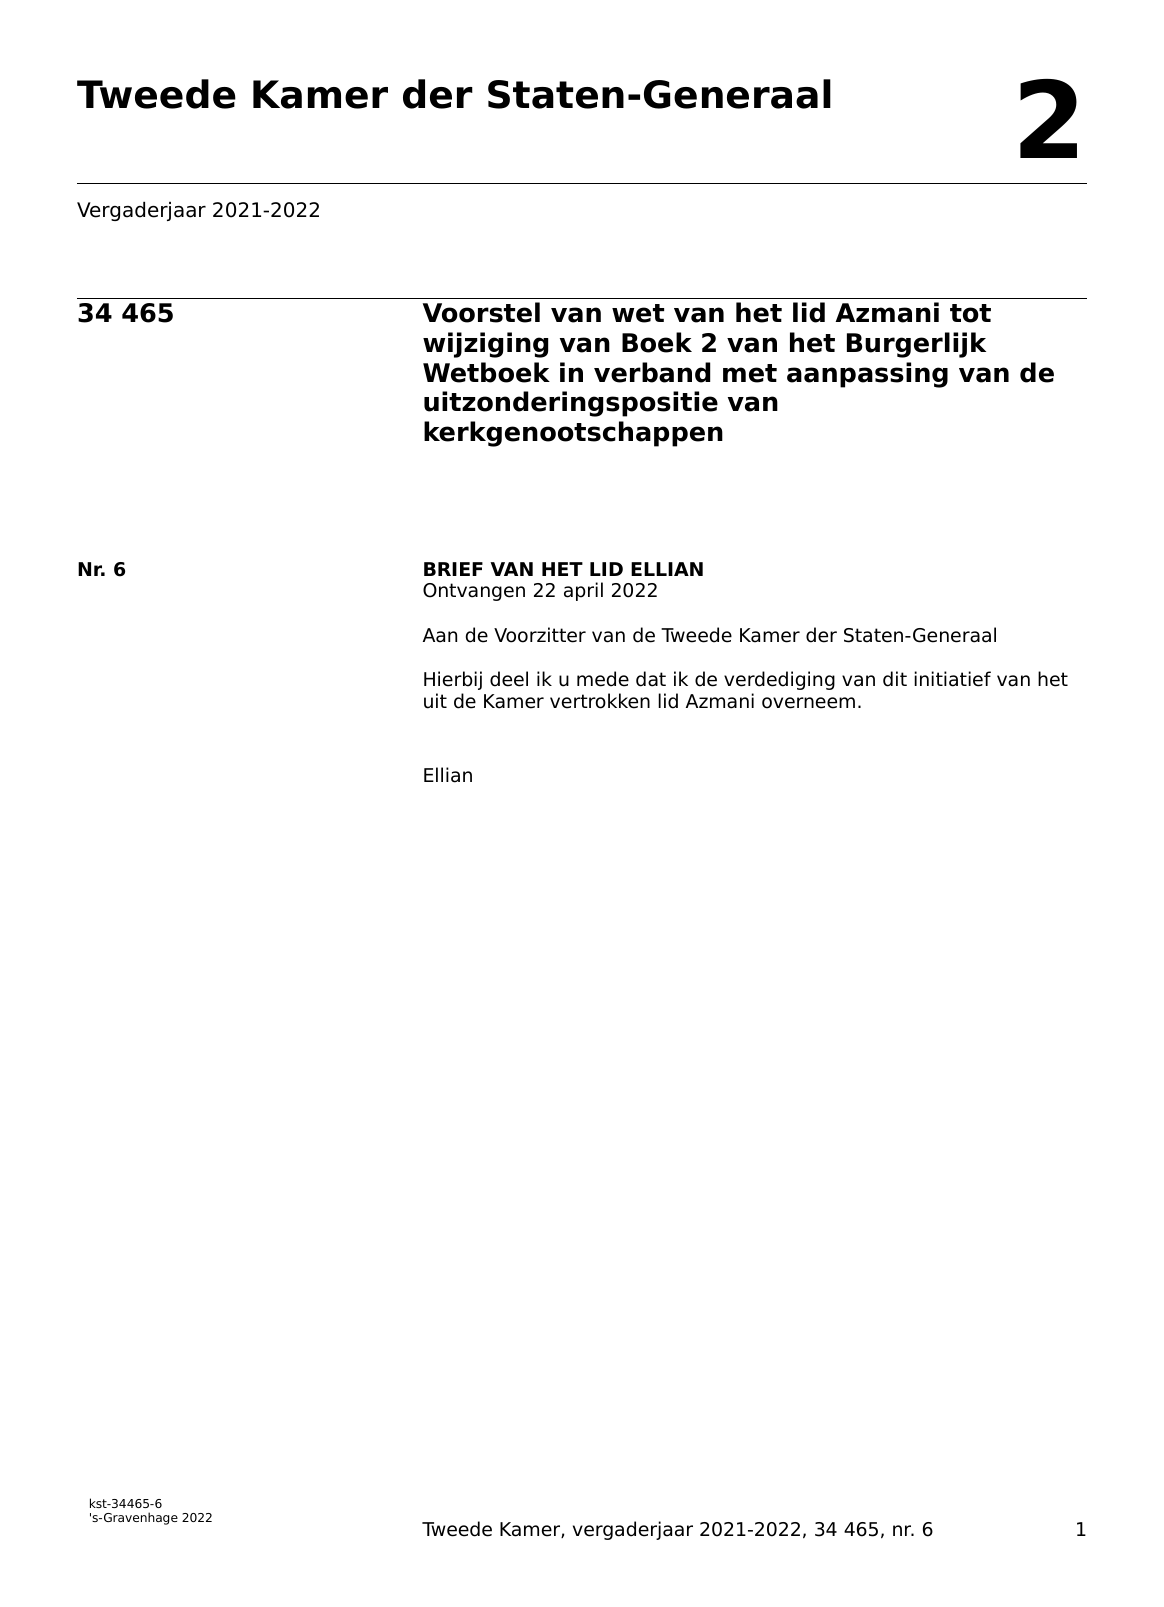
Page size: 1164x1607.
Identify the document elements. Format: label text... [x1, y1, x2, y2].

text kst-34465-6 [88, 1497, 323, 1511]
subtitle Nr. 6 BRIEF VAN HET LID ELLIAN [77, 558, 1087, 580]
text Ellian [422, 743, 1087, 787]
text Ontvangen 22 april 2022 [422, 580, 1087, 602]
text Aan de Voorzitter van de Tweede Kamer der Staten-Generaal [422, 624, 1087, 647]
table_header Tweede Kamer der Staten-Generaal [77, 59, 886, 183]
table_header 2 [886, 59, 1087, 183]
subtitle 34 465 Voorstel van wet van het lid Azmani tot wijziging van Boek 2 van het Burgerlijk Wetboek in verband met aanpassing van de uitzonderingspositie van kerkgenootschappen [77, 299, 1087, 447]
text 's-Gravenhage 2022 [88, 1511, 323, 1525]
text Hierbij deel ik u mede dat ik de verdediging van dit initiatief van het uit de Kamer vertrokken lid Azmani overneem. [422, 669, 1087, 713]
table_cell Vergaderjaar 2021-2022 [77, 184, 1087, 298]
